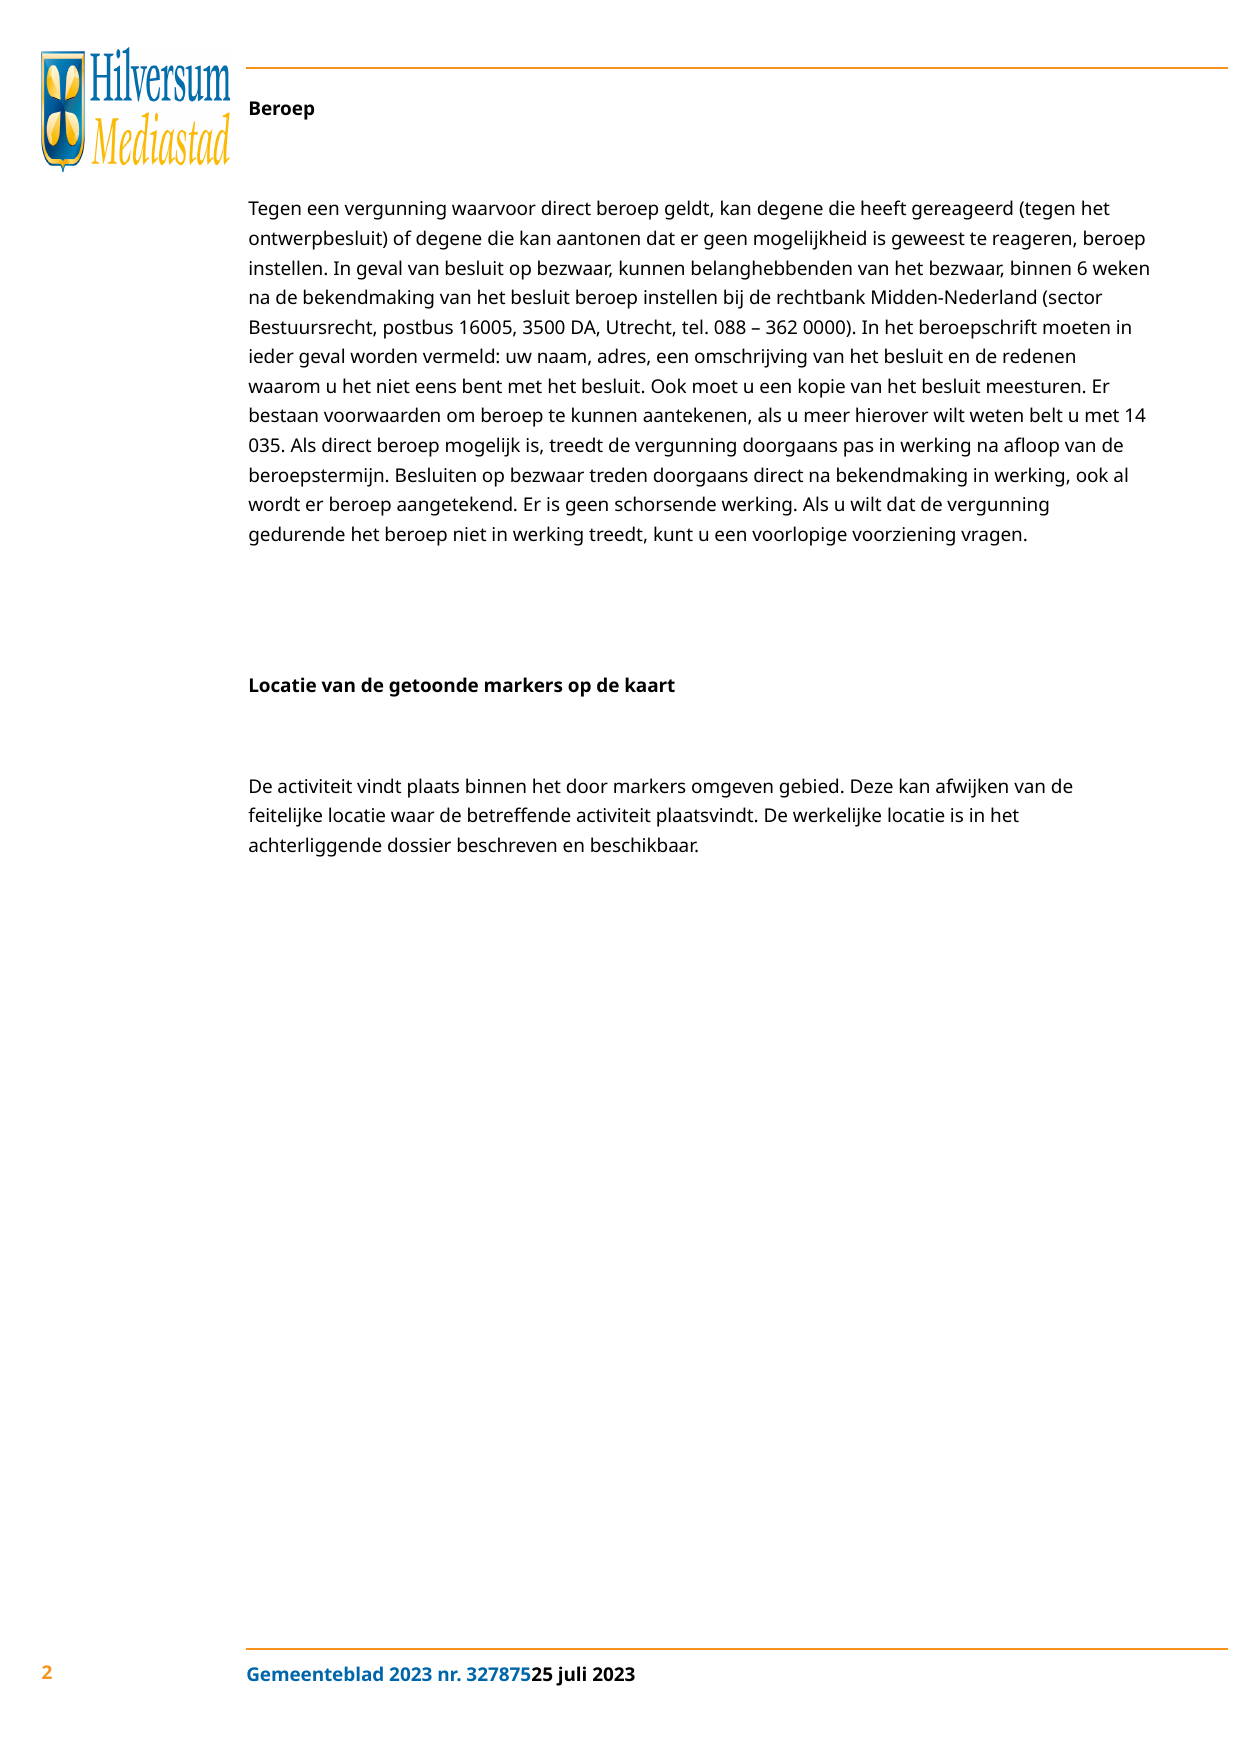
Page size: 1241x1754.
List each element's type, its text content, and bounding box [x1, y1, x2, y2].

text Locatie van de getoonde markers op de kaart [248, 672, 1152, 698]
picture [41, 47, 231, 172]
text Tegen een vergunning waarvoor direct beroep geldt, kan degene die heeft gereageerd (tegen het ontwerpbesluit) of degene die kan aantonen dat er geen mogelijkheid is geweest te reageren, beroep instellen. In geval van besluit op bezwaar, kunnen belanghebbenden van het bezwaar, binnen 6 weken na de bekendmaking van het besluit beroep instellen bij de rechtbank Midden-Nederland (sector Bestuursrecht, postbus 16005, 3500 DA, Utrecht, tel. 088 – 362 0000). In het beroepschrift moeten in ieder geval worden vermeld: uw naam, adres, een omschrijving van het besluit en de redenen waarom u het niet eens bent met het besluit. Ook moet u een kopie van het besluit meesturen. Er bestaan voorwaarden om beroep te kunnen aantekenen, als u meer hierover wilt weten belt u met 14 035. Als direct beroep mogelijk is, treedt de vergunning doorgaans pas in werking na afloop van de beroepstermijn. Besluiten op bezwaar treden doorgaans direct na bekendmaking in werking, ook al wordt er beroep aangetekend. Er is geen schorsende werking. Als u wilt dat de vergunning gedurende het beroep niet in werking treedt, kunt u een voorlopige voorziening vragen. [248, 196, 1152, 547]
text De activiteit vindt plaats binnen het door markers omgeven gebied. Deze kan afwijken van de feitelijke locatie waar de betreffende activiteit plaatsvindt. De werkelijke locatie is in het achterliggende dossier beschreven en beschikbaar. [248, 773, 1152, 858]
text Beroep [248, 95, 1152, 121]
